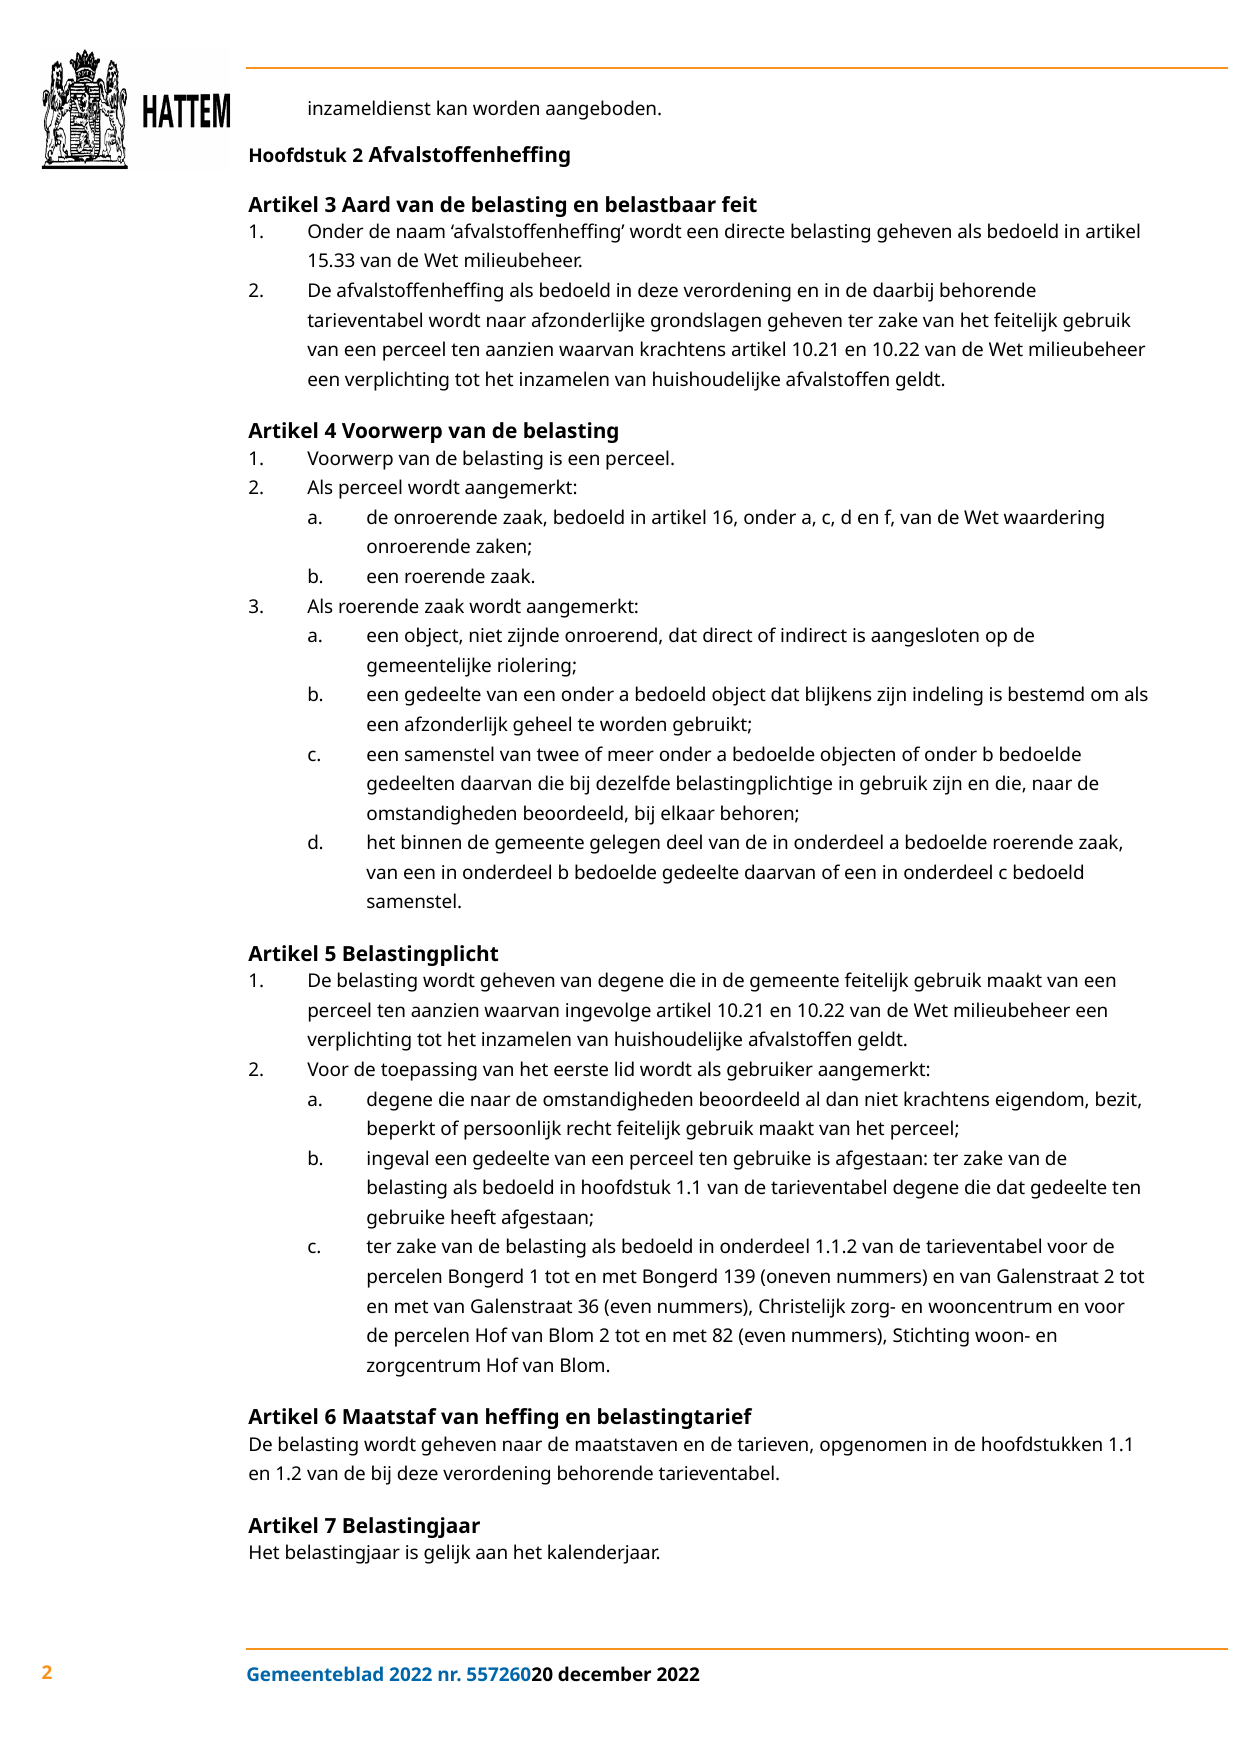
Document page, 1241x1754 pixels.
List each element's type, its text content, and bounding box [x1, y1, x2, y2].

text Hoofdstuk 2 Afvalstoffenheffing [248, 140, 1152, 169]
list een roerende zaak. [307, 563, 1152, 589]
list een samenstel van twee of meer onder a bedoelde objecten of onder b bedoelde gedeelten daarvan die bij dezelfde belastingplichtige in gebruik zijn en die, naar de omstandigheden beoordeeld, bij elkaar behoren; [307, 741, 1152, 826]
list een gedeelte van een onder a bedoeld object dat blijkens zijn indeling is bestemd om als een afzonderlijk geheel te worden gebruikt; [307, 682, 1152, 737]
list Als roerende zaak wordt aangemerkt: [248, 593, 1152, 618]
list De afvalstoffenheffing als bedoeld in deze verordening en in de daarbij behorende tarieventabel wordt naar afzonderlijke grondslagen geheven ter zake van het feitelijk gebruik van een perceel ten aanzien waarvan krachtens artikel 10.21 en 10.22 van de Wet milieubeheer een verplichting tot het inzamelen van huishoudelijke afvalstoffen geldt. [248, 277, 1152, 392]
text Artikel 3 Aard van de belasting en belastbaar feit [248, 190, 1152, 218]
list degene die naar de omstandigheden beoordeeld al dan niet krachtens eigendom, bezit, beperkt of persoonlijk recht feitelijk gebruik maakt van het perceel; [307, 1086, 1152, 1141]
list Voorwerp van de belasting is een perceel. [248, 445, 1152, 471]
text De belasting wordt geheven naar de maatstaven en de tarieven, opgenomen in de hoofdstukken 1.1 en 1.2 van de bij deze verordening behorende tarieventabel. [248, 1431, 1152, 1486]
list Onder de naam ‘afvalstoffenheffing’ wordt een directe belasting geheven als bedoeld in artikel 15.33 van de Wet milieubeheer. [248, 218, 1152, 273]
list een object, niet zijnde onroerend, dat direct of indirect is aangesloten op de gemeentelijke riolering; [307, 622, 1152, 678]
text Het belastingjaar is gelijk aan het kalenderjaar. [248, 1539, 1152, 1565]
list inzameldienst kan worden aangeboden. [248, 95, 1152, 121]
list Als perceel wordt aangemerkt: [248, 474, 1152, 500]
picture [41, 47, 231, 172]
list ingeval een gedeelte van een perceel ten gebruike is afgestaan: ter zake van de belasting als bedoeld in hoofdstuk 1.1 van de tarieventabel degene die dat gedeelte ten gebruike heeft afgestaan; [307, 1145, 1152, 1230]
list De belasting wordt geheven van degene die in de gemeente feitelijk gebruik maakt van een perceel ten aanzien waarvan ingevolge artikel 10.21 en 10.22 van de Wet milieubeheer een verplichting tot het inzamelen van huishoudelijke afvalstoffen geldt. [248, 967, 1152, 1052]
text Artikel 6 Maatstaf van heffing en belastingtarief [248, 1402, 1152, 1431]
list ter zake van de belasting als bedoeld in onderdeel 1.1.2 van de tarieventabel voor de percelen Bongerd 1 tot en met Bongerd 139 (oneven nummers) en van Galenstraat 2 tot en met van Galenstraat 36 (even nummers), Christelijk zorg- en wooncentrum en voor de percelen Hof van Blom 2 tot en met 82 (even nummers), Stichting woon- en zorgcentrum Hof van Blom. [307, 1234, 1152, 1378]
list de onroerende zaak, bedoeld in artikel 16, onder a, c, d en f, van de Wet waardering onroerende zaken; [307, 504, 1152, 559]
list het binnen de gemeente gelegen deel van de in onderdeel a bedoelde roerende zaak, van een in onderdeel b bedoelde gedeelte daarvan of een in onderdeel c bedoeld samenstel. [307, 829, 1152, 914]
text Artikel 4 Voorwerp van de belasting [248, 416, 1152, 445]
text Artikel 7 Belastingjaar [248, 1511, 1152, 1539]
list Voor de toepassing van het eerste lid wordt als gebruiker aangemerkt: [248, 1056, 1152, 1082]
text Artikel 5 Belastingplicht [248, 939, 1152, 967]
